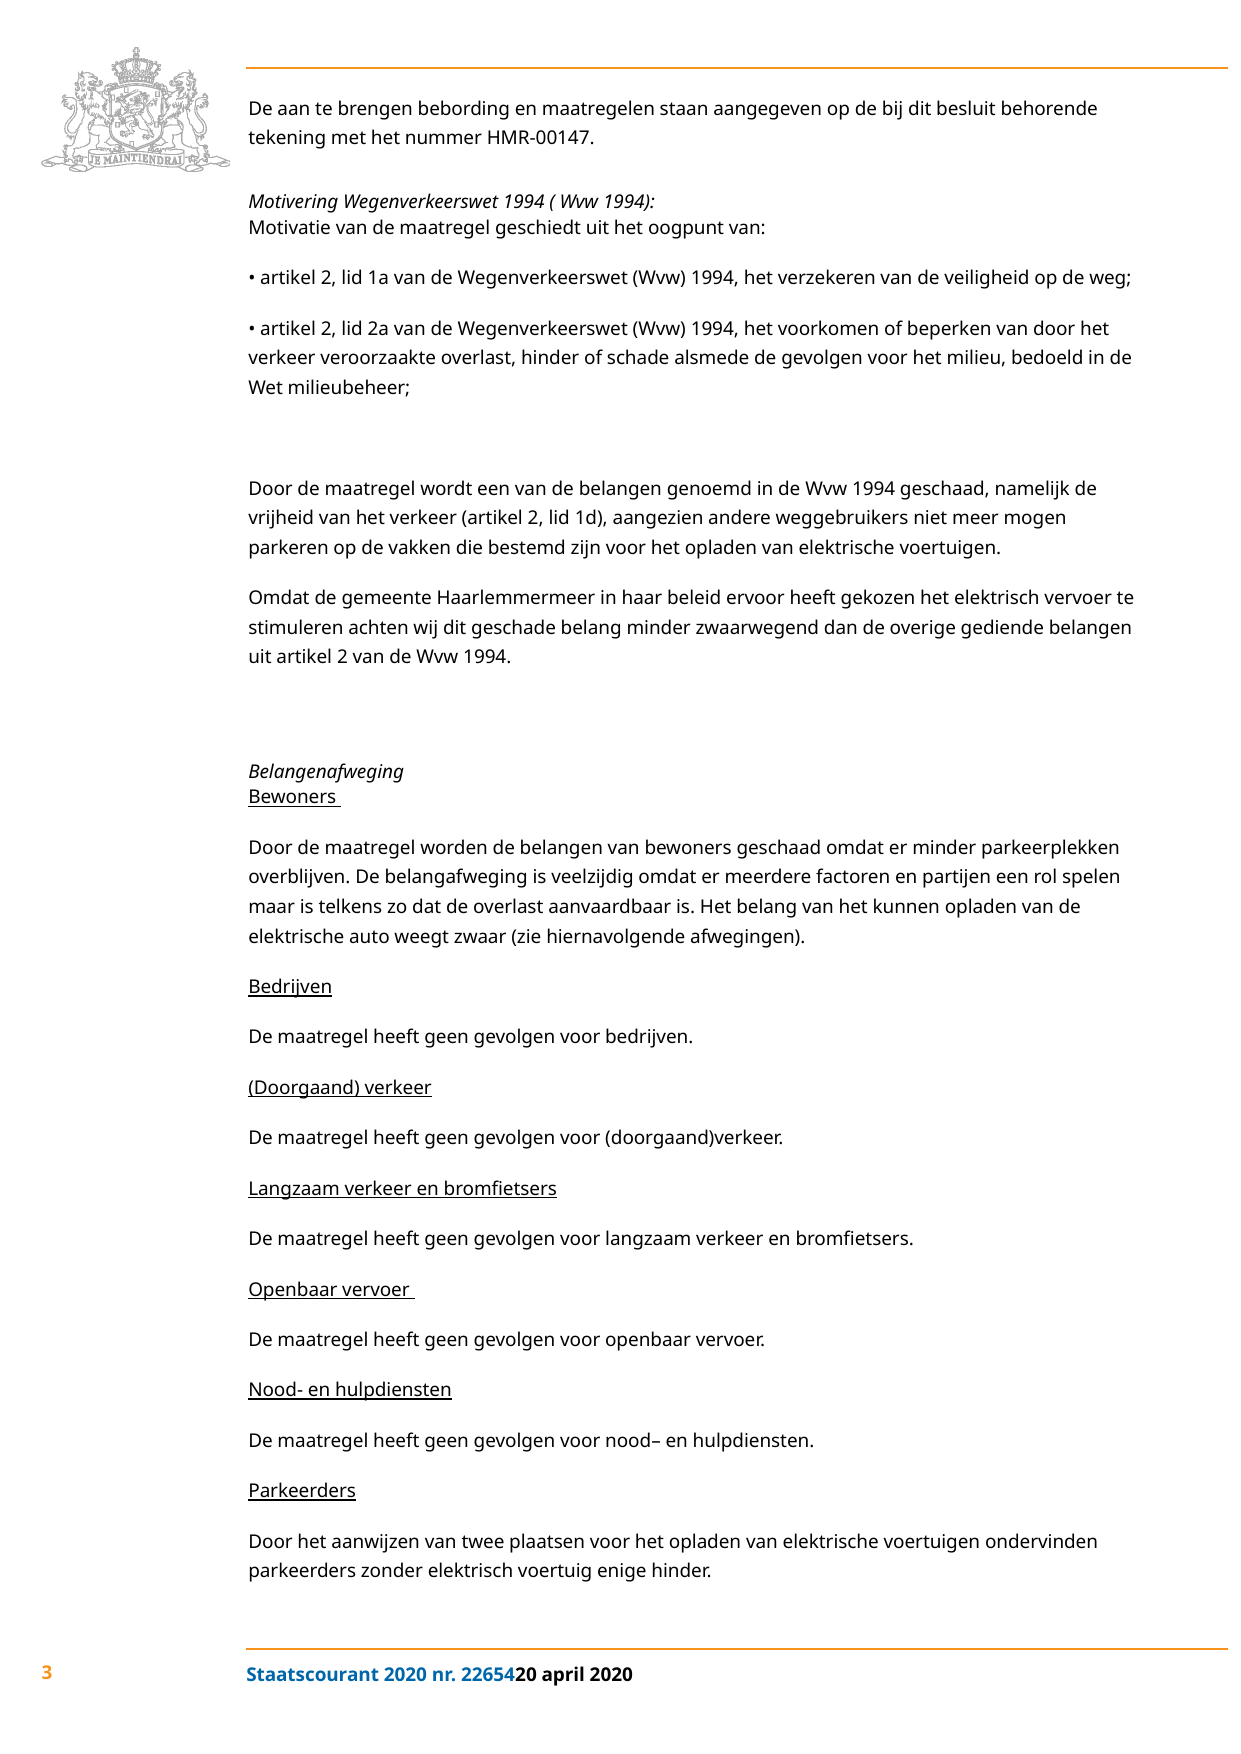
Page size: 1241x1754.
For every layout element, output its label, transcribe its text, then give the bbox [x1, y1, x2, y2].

text (Doorgaand) verkeer [248, 1074, 1152, 1100]
text De aan te brengen bebording en maatregelen staan aangegeven op de bij dit besluit behorende tekening met het nummer HMR-00147. [248, 95, 1152, 150]
text De maatregel heeft geen gevolgen voor openbaar vervoer. [248, 1326, 1152, 1352]
text Door de maatregel worden de belangen van bewoners geschaad omdat er minder parkeerplekken overblijven. De belangafweging is veelzijdig omdat er meerdere factoren en partijen een rol spelen maar is telkens zo dat de overlast aanvaardbaar is. Het belang van het kunnen opladen van de elektrische auto weegt zwaar (zie hiernavolgende afwegingen). [248, 834, 1152, 949]
text Door het aanwijzen van twee plaatsen voor het opladen van elektrische voertuigen ondervinden parkeerders zonder elektrisch voertuig enige hinder. [248, 1528, 1152, 1583]
text Nood- en hulpdiensten [248, 1377, 1152, 1402]
text Openbaar vervoer [248, 1276, 1152, 1302]
text Motivering Wegenverkeerswet 1994 ( Wvw 1994): [248, 188, 1152, 214]
text Parkeerders [248, 1477, 1152, 1503]
text De maatregel heeft geen gevolgen voor bedrijven. [248, 1024, 1152, 1049]
text Bewoners [248, 784, 1152, 809]
text De maatregel heeft geen gevolgen voor nood– en hulpdiensten. [248, 1427, 1152, 1453]
text De maatregel heeft geen gevolgen voor langzaam verkeer en bromfietsers. [248, 1225, 1152, 1251]
text De maatregel heeft geen gevolgen voor (doorgaand)verkeer. [248, 1124, 1152, 1150]
text • artikel 2, lid 1a van de Wegenverkeerswet (Wvw) 1994, het verzekeren van de veiligheid op de weg; [248, 264, 1152, 290]
text Langzaam verkeer en bromfietsers [248, 1175, 1152, 1201]
picture [41, 47, 231, 172]
text Omdat de gemeente Haarlemmermeer in haar beleid ervoor heeft gekozen het elektrisch vervoer te stimuleren achten wij dit geschade belang minder zwaarwegend dan de overige gediende belangen uit artikel 2 van de Wvw 1994. [248, 584, 1152, 669]
text Bedrijven [248, 973, 1152, 999]
text Belangenafweging [248, 758, 1152, 784]
text • artikel 2, lid 2a van de Wegenverkeerswet (Wvw) 1994, het voorkomen of beperken van door het verkeer veroorzaakte overlast, hinder of schade alsmede de gevolgen voor het milieu, bedoeld in de Wet milieubeheer; [248, 315, 1152, 400]
text Door de maatregel wordt een van de belangen genoemd in de Wvw 1994 geschaad, namelijk de vrijheid van het verkeer (artikel 2, lid 1d), aangezien andere weggebruikers niet meer mogen parkeren op de vakken die bestemd zijn voor het opladen van elektrische voertuigen. [248, 475, 1152, 560]
text Motivatie van de maatregel geschiedt uit het oogpunt van: [248, 214, 1152, 240]
